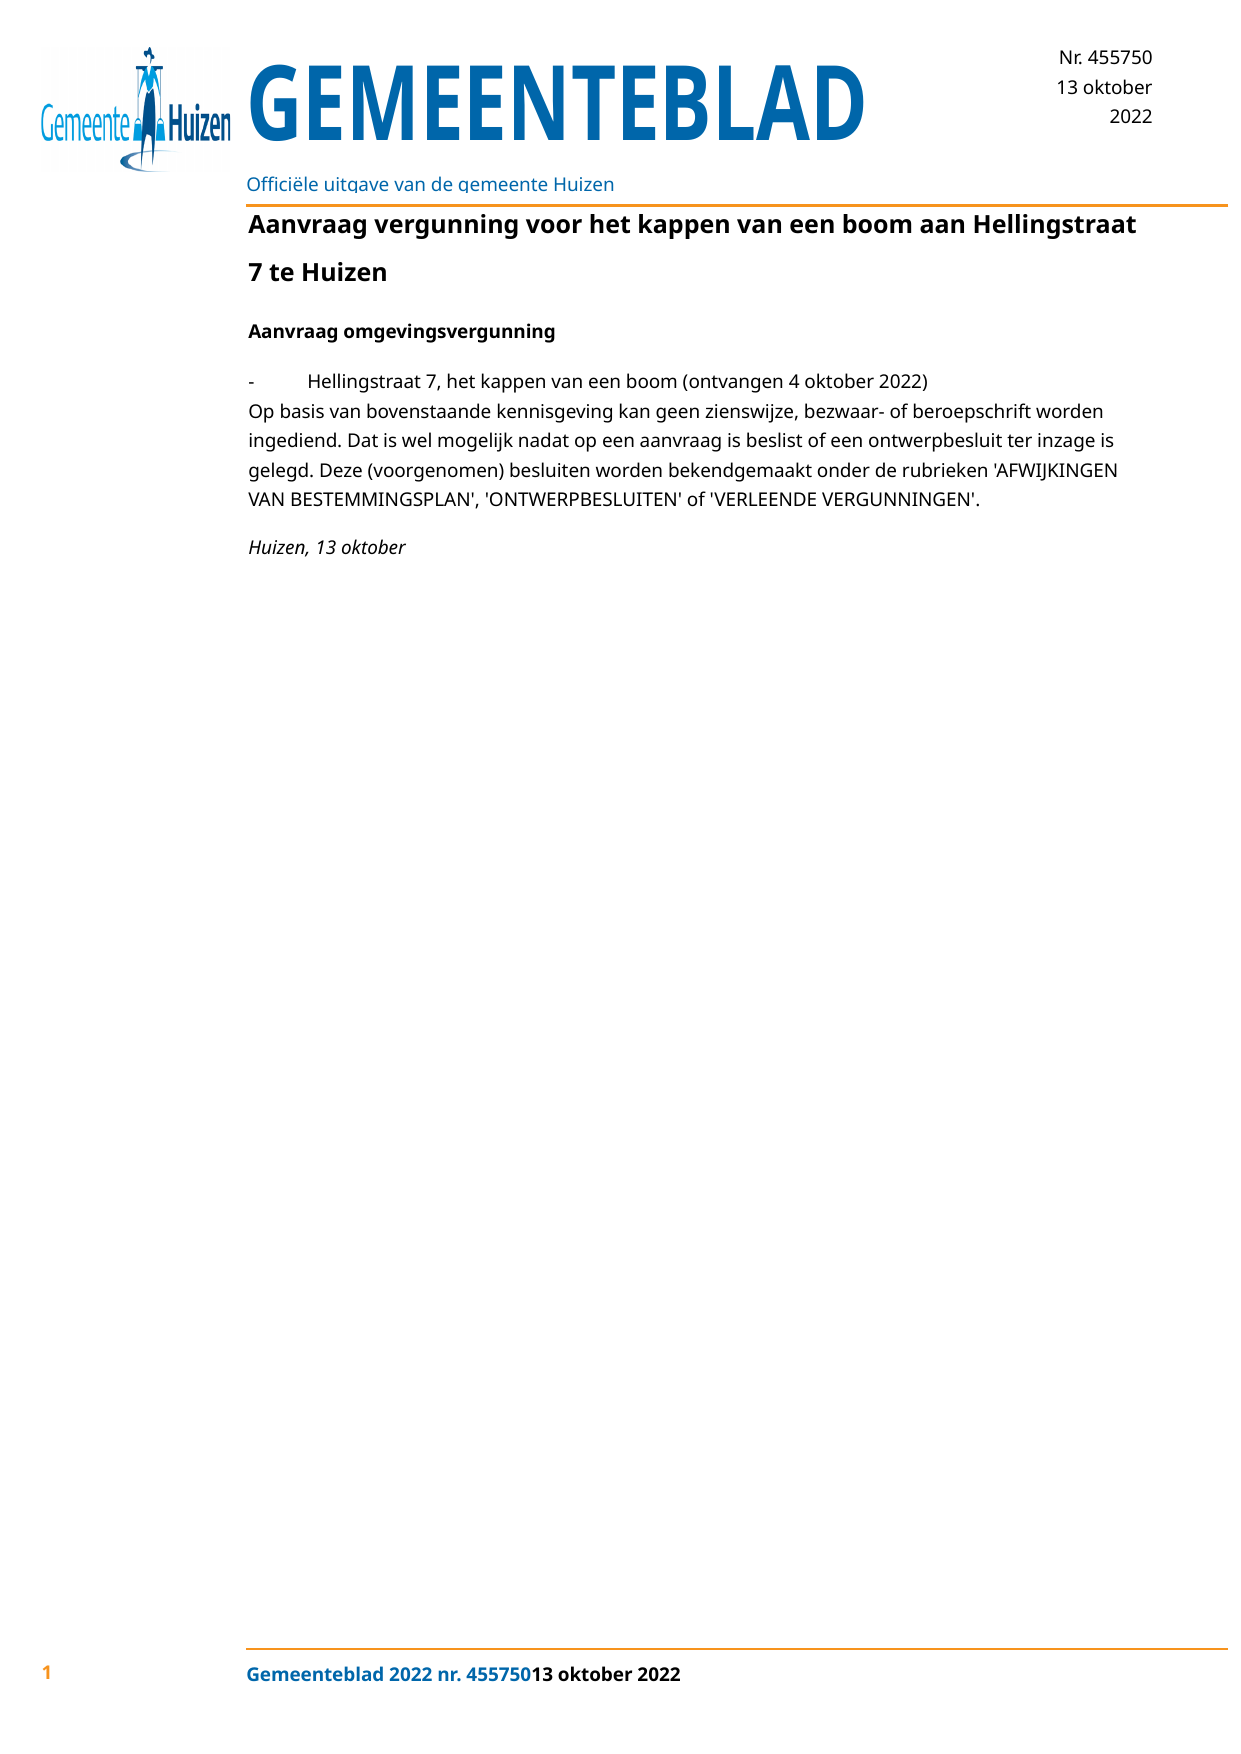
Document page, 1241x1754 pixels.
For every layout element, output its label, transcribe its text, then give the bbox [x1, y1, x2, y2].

text Huizen, 13 oktober [248, 534, 1152, 560]
text Aanvraag omgevingsvergunning [248, 318, 1152, 344]
text Op basis van bovenstaande kennisgeving kan geen zienswijze, bezwaar- of beroepschrift worden ingediend. Dat is wel mogelijk nadat op een aanvraag is beslist of een ontwerpbesluit ter inzage is gelegd. Deze (voorgenomen) besluiten worden bekendgemaakt onder de rubrieken 'AFWIJKINGEN VAN BESTEMMINGSPLAN', 'ONTWERPBESLUITEN' of 'VERLEENDE VERGUNNINGEN'. [248, 398, 1152, 512]
list Hellingstraat 7, het kappen van een boom (ontvangen 4 oktober 2022) [248, 368, 1152, 394]
text Aanvraag vergunning voor het kappen van een boom aan Hellingstraat 7 te Huizen [248, 207, 1152, 288]
picture [41, 47, 231, 172]
